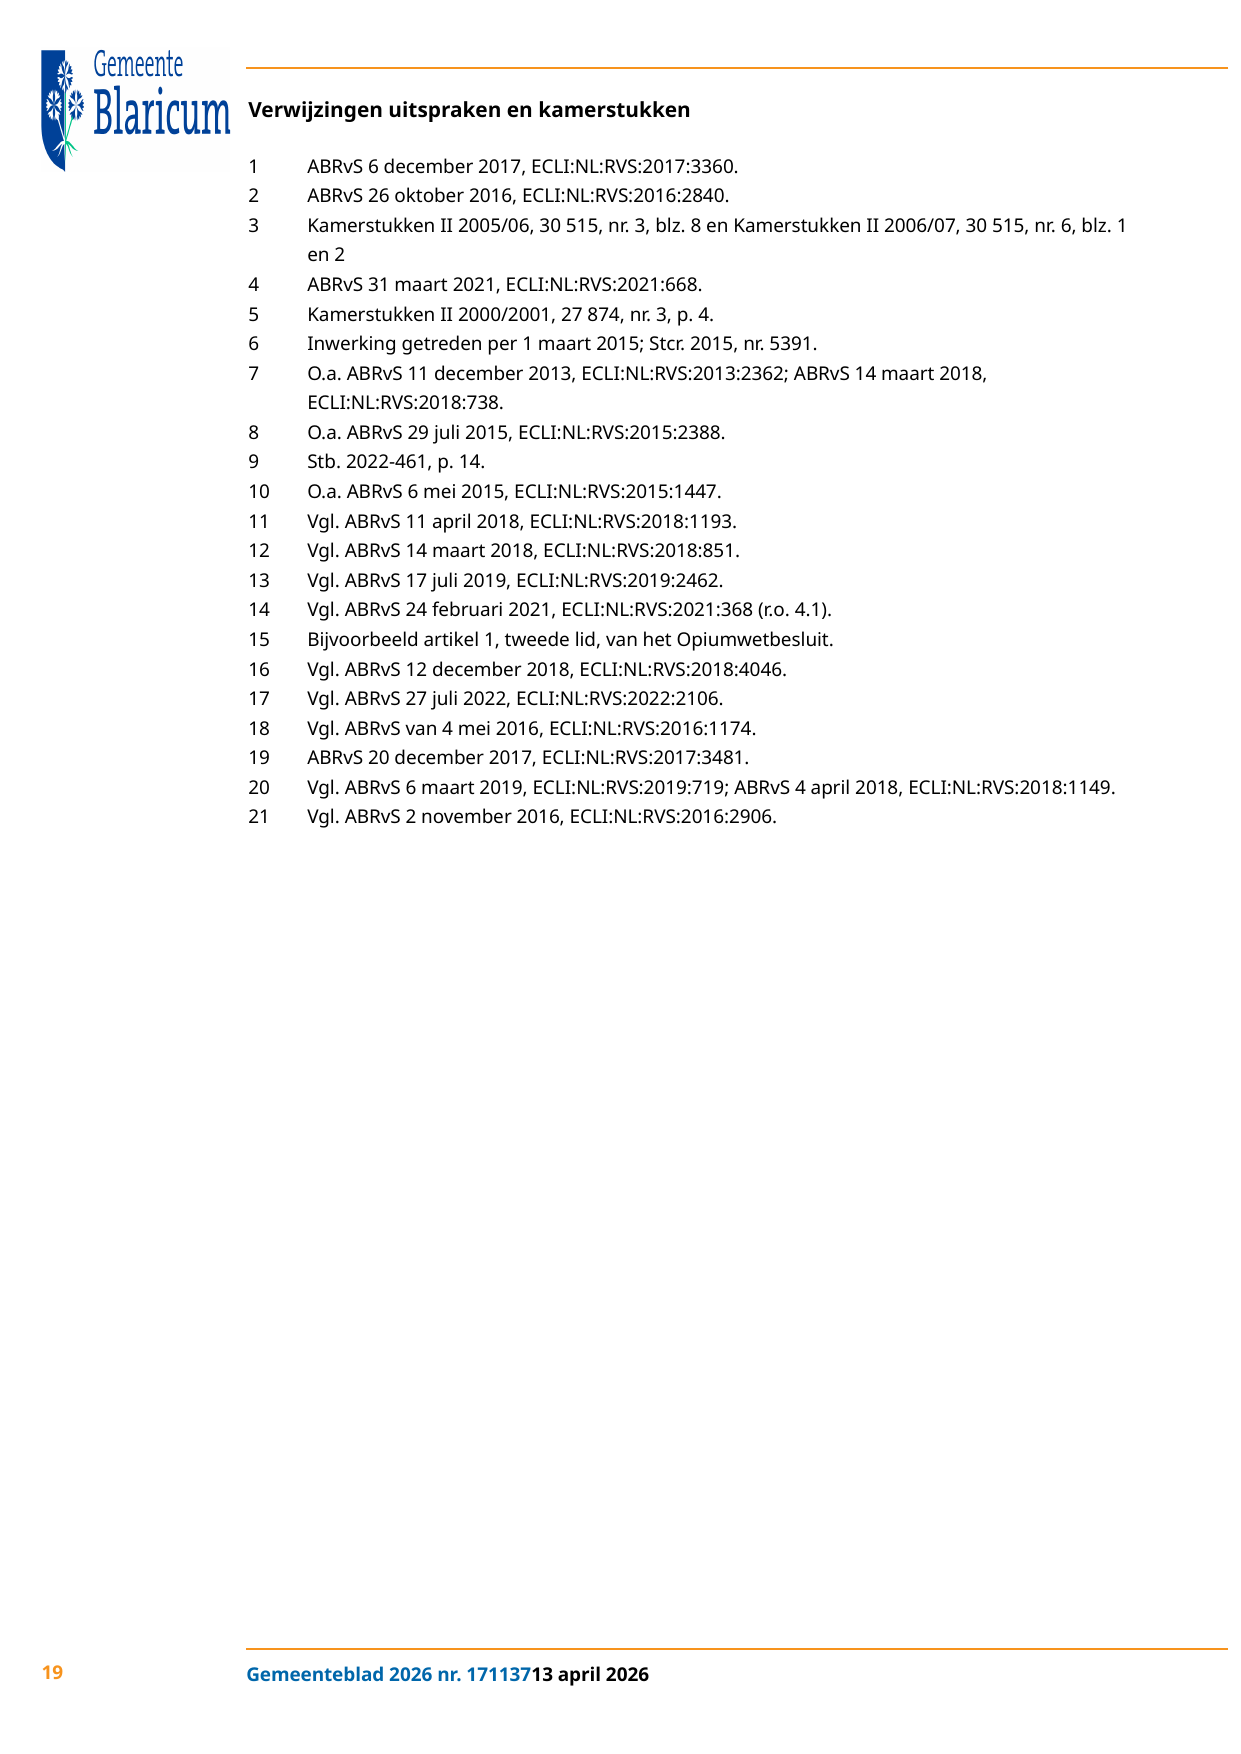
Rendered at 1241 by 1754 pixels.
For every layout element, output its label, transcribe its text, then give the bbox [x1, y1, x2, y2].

list Vgl. ABRvS 24 februari 2021, ECLI:NL:RVS:2021:368 (r.o. 4.1). [248, 597, 1152, 622]
text Verwijzingen uitspraken en kamerstukken [248, 95, 1152, 123]
list O.a. ABRvS 11 december 2013, ECLI:NL:RVS:2013:2362; ABRvS 14 maart 2018, ECLI:NL:RVS:2018:738. [248, 360, 1152, 415]
list Vgl. ABRvS 2 november 2016, ECLI:NL:RVS:2016:2906. [248, 804, 1152, 829]
list Vgl. ABRvS 6 maart 2019, ECLI:NL:RVS:2019:719; ABRvS 4 april 2018, ECLI:NL:RVS:2018:1149. [248, 774, 1152, 800]
list ABRvS 20 december 2017, ECLI:NL:RVS:2017:3481. [248, 744, 1152, 770]
list Vgl. ABRvS 11 april 2018, ECLI:NL:RVS:2018:1193. [248, 508, 1152, 534]
picture [41, 47, 231, 172]
list O.a. ABRvS 6 mei 2015, ECLI:NL:RVS:2015:1447. [248, 478, 1152, 504]
list ABRvS 6 december 2017, ECLI:NL:RVS:2017:3360. [248, 153, 1152, 179]
list Vgl. ABRvS 17 juli 2019, ECLI:NL:RVS:2019:2462. [248, 567, 1152, 593]
list O.a. ABRvS 29 juli 2015, ECLI:NL:RVS:2015:2388. [248, 419, 1152, 445]
list Bijvoorbeeld artikel 1, tweede lid, van het Opiumwetbesluit. [248, 626, 1152, 652]
list Vgl. ABRvS 14 maart 2018, ECLI:NL:RVS:2018:851. [248, 537, 1152, 563]
list Inwerking getreden per 1 maart 2015; Stcr. 2015, nr. 5391. [248, 330, 1152, 356]
list Kamerstukken II 2005/06, 30 515, nr. 3, blz. 8 en Kamerstukken II 2006/07, 30 515, nr. 6, blz. 1 en 2 [248, 212, 1152, 267]
list ABRvS 26 oktober 2016, ECLI:NL:RVS:2016:2840. [248, 182, 1152, 208]
list Vgl. ABRvS van 4 mei 2016, ECLI:NL:RVS:2016:1174. [248, 715, 1152, 741]
list Stb. 2022-461, p. 14. [248, 449, 1152, 474]
list Kamerstukken II 2000/2001, 27 874, nr. 3, p. 4. [248, 301, 1152, 327]
list Vgl. ABRvS 12 december 2018, ECLI:NL:RVS:2018:4046. [248, 656, 1152, 682]
list ABRvS 31 maart 2021, ECLI:NL:RVS:2021:668. [248, 271, 1152, 297]
list Vgl. ABRvS 27 juli 2022, ECLI:NL:RVS:2022:2106. [248, 685, 1152, 711]
